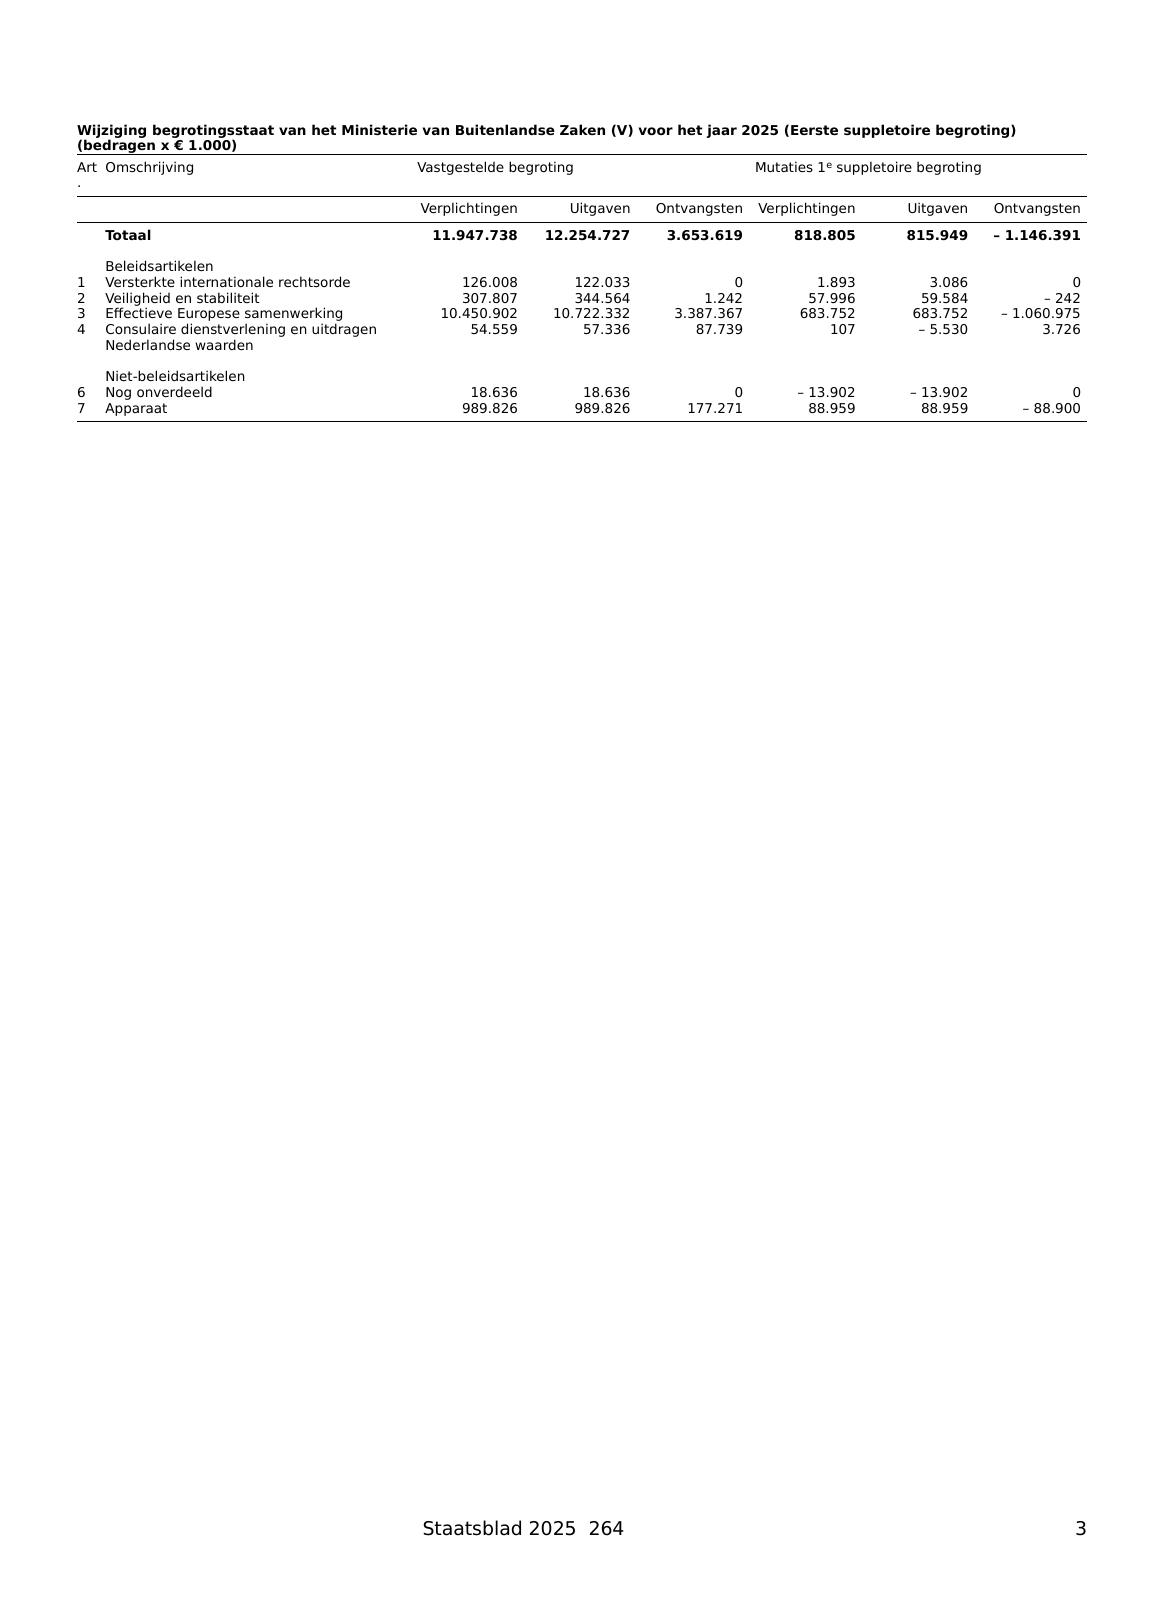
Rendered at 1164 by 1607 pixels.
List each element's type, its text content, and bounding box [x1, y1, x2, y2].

table_cell [99, 353, 411, 369]
table_cell [77, 259, 99, 275]
table_cell [861, 353, 974, 369]
table_cell – 88.900 [974, 401, 1087, 421]
table_cell [411, 353, 524, 369]
table_cell Totaal [99, 223, 411, 243]
table_cell 57.336 [524, 322, 636, 353]
table_cell Veiligheid en stabiliteit [99, 290, 411, 306]
table_cell [77, 369, 99, 385]
table_cell 10.450.902 [411, 306, 524, 322]
table_cell 18.636 [411, 385, 524, 401]
table_cell – 13.902 [861, 385, 974, 401]
table_cell Nog onverdeeld [99, 385, 411, 401]
table_cell 4 [77, 322, 99, 353]
table_cell 0 [636, 385, 749, 401]
table_cell 10.722.332 [524, 306, 636, 322]
table_cell Art. [77, 155, 99, 196]
table_cell [411, 259, 524, 275]
table_cell Ontvangsten [636, 197, 749, 222]
table_cell 7 [77, 401, 99, 421]
table_cell – 5.530 [861, 322, 974, 353]
table_cell [749, 353, 861, 369]
table_cell 126.008 [411, 275, 524, 290]
table_cell 88.959 [749, 401, 861, 421]
table_cell – 13.902 [749, 385, 861, 401]
table_cell 54.559 [411, 322, 524, 353]
table_cell 57.996 [749, 290, 861, 306]
table_cell Consulaire dienstverlening en uitdragen Nederlandse waarden [99, 322, 411, 353]
table_cell 989.826 [524, 401, 636, 421]
table_header Wijziging begrotingsstaat van het Ministerie van Buitenlandse Zaken (V) voor het jaar 2025 (Eerste suppletoire begroting) (bedragen x € 1.000) [77, 122, 1087, 154]
table_cell [974, 369, 1087, 385]
table_cell [411, 369, 524, 385]
table_cell 1.242 [636, 290, 749, 306]
table_cell 122.033 [524, 275, 636, 290]
table_cell Ontvangsten [974, 197, 1087, 222]
table_cell [524, 353, 636, 369]
table_cell [77, 223, 99, 243]
table_cell 3.086 [861, 275, 974, 290]
table_cell [636, 353, 749, 369]
table_cell 87.739 [636, 322, 749, 353]
table_cell [974, 259, 1087, 275]
table_cell Versterkte internationale rechtsorde [99, 275, 411, 290]
table_cell Mutaties 1e suppletoire begroting [749, 155, 1087, 196]
table_cell [99, 243, 411, 259]
table_cell Omschrijving [99, 155, 411, 196]
table_cell [77, 197, 99, 222]
table_cell 6 [77, 385, 99, 401]
table_cell – 242 [974, 290, 1087, 306]
table_cell 12.254.727 [524, 223, 636, 243]
table_cell [636, 259, 749, 275]
table_cell 815.949 [861, 223, 974, 243]
table_cell Niet-beleidsartikelen [99, 369, 411, 385]
table_cell [861, 243, 974, 259]
table_cell 3.726 [974, 322, 1087, 353]
table_cell Uitgaven [524, 197, 636, 222]
table_cell – 1.060.975 [974, 306, 1087, 322]
table_cell [749, 259, 861, 275]
table_cell 818.805 [749, 223, 861, 243]
table_cell 307.807 [411, 290, 524, 306]
table_cell [974, 243, 1087, 259]
table_cell 177.271 [636, 401, 749, 421]
table_cell Effectieve Europese samenwerking [99, 306, 411, 322]
table_cell [749, 369, 861, 385]
table_cell Verplichtingen [749, 197, 861, 222]
table_cell Apparaat [99, 401, 411, 421]
table_cell [411, 243, 524, 259]
table_cell [861, 259, 974, 275]
table_cell 3.387.367 [636, 306, 749, 322]
table_cell Beleidsartikelen [99, 259, 411, 275]
table_cell [861, 369, 974, 385]
table_cell [77, 243, 99, 259]
table_cell [636, 243, 749, 259]
table_cell 107 [749, 322, 861, 353]
table_cell [99, 197, 411, 222]
table_cell Verplichtingen [411, 197, 524, 222]
table_cell 0 [974, 385, 1087, 401]
table_cell [974, 353, 1087, 369]
table_cell 2 [77, 290, 99, 306]
table_cell 3.653.619 [636, 223, 749, 243]
table_cell 0 [974, 275, 1087, 290]
table_cell 59.584 [861, 290, 974, 306]
table_cell 0 [636, 275, 749, 290]
table_cell Vastgestelde begroting [411, 155, 749, 196]
table_cell 989.826 [411, 401, 524, 421]
table_cell 11.947.738 [411, 223, 524, 243]
table_cell [77, 353, 99, 369]
table_cell [749, 243, 861, 259]
table_cell [524, 243, 636, 259]
table_cell 1 [77, 275, 99, 290]
table_cell 344.564 [524, 290, 636, 306]
table_cell 88.959 [861, 401, 974, 421]
table_cell [524, 259, 636, 275]
table_cell 3 [77, 306, 99, 322]
table_cell 1.893 [749, 275, 861, 290]
table_cell 18.636 [524, 385, 636, 401]
table_cell [524, 369, 636, 385]
table_cell Uitgaven [861, 197, 974, 222]
table_cell [636, 369, 749, 385]
table_cell – 1.146.391 [974, 223, 1087, 243]
table_cell 683.752 [749, 306, 861, 322]
table_cell 683.752 [861, 306, 974, 322]
